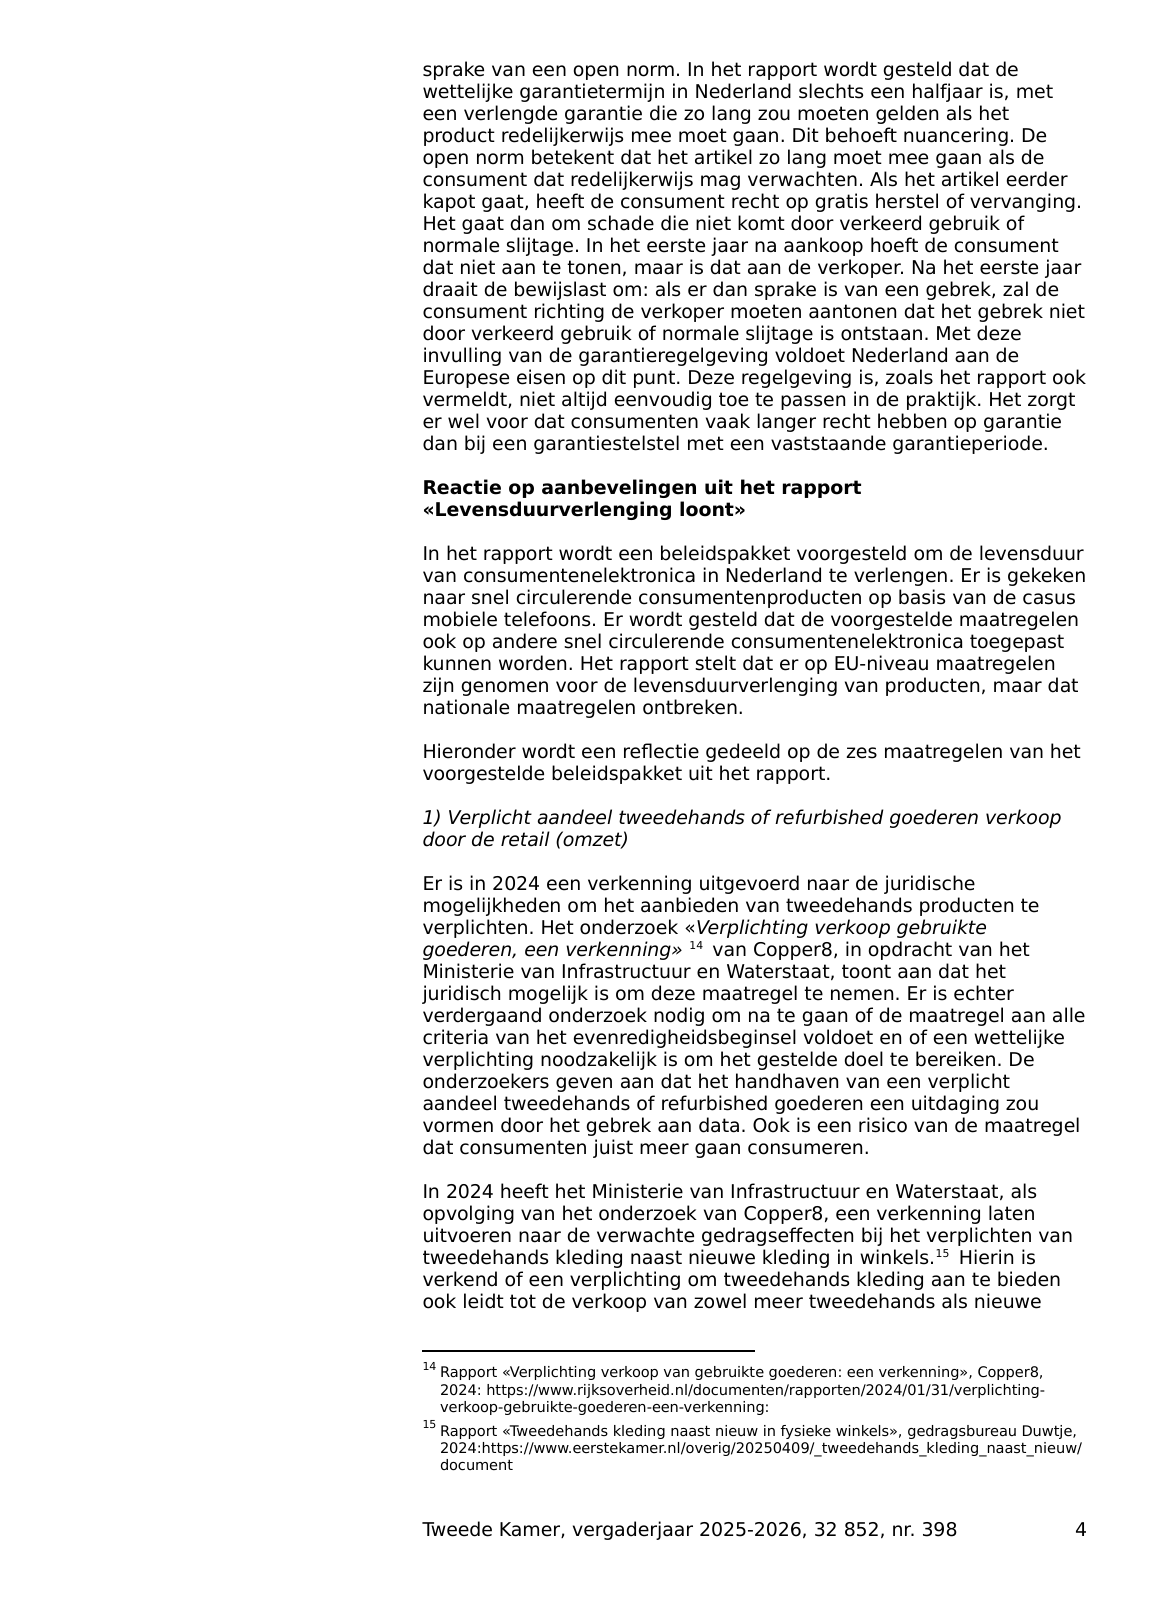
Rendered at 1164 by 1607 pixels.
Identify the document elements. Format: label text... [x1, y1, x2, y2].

text Er is in 2024 een verkenning uitgevoerd naar de juridische mogelijkheden om het aanbieden van tweedehands producten te verplichten. Het onderzoek «Verplichting verkoop gebruikte goederen, een verkenning» van Copper8, in opdracht van het Ministerie van Infrastructuur en Waterstaat, toont aan dat het juridisch mogelijk is om deze maatregel te nemen. Er is echter verdergaand onderzoek nodig om na te gaan of de maatregel aan alle criteria van het evenredigheidsbeginsel voldoet en of een wettelijke verplichting noodzakelijk is om het gestelde doel te bereiken. De onderzoekers geven aan dat het handhaven van een verplicht aandeel tweedehands of refurbished goederen een uitdaging zou vormen door het gebrek aan data. Ook is een risico van de maatregel dat consumenten juist meer gaan consumeren. [422, 873, 1087, 1159]
text Rapport «Tweedehands kleding naast nieuw in fysieke winkels», gedragsbureau Duwtje, 2024:https://www.eerstekamer.nl/overig/20250409/_tweedehands_kleding_naast_nieuw/document [422, 1418, 1087, 1474]
text sprake van een open norm. In het rapport wordt gesteld dat de wettelijke garantietermijn in Nederland slechts een halfjaar is, met een verlengde garantie die zo lang zou moeten gelden als het product redelijkerwijs mee moet gaan. Dit behoeft nuancering. De open norm betekent dat het artikel zo lang moet mee gaan als de consument dat redelijkerwijs mag verwachten. Als het artikel eerder kapot gaat, heeft de consument recht op gratis herstel of vervanging. Het gaat dan om schade die niet komt door verkeerd gebruik of normale slijtage. In het eerste jaar na aankoop hoeft de consument dat niet aan te tonen, maar is dat aan de verkoper. Na het eerste jaar draait de bewijslast om: als er dan sprake is van een gebrek, zal de consument richting de verkoper moeten aantonen dat het gebrek niet door verkeerd gebruik of normale slijtage is ontstaan. Met deze invulling van de garantieregelgeving voldoet Nederland aan de Europese eisen op dit punt. Deze regelgeving is, zoals het rapport ook vermeldt, niet altijd eenvoudig toe te passen in de praktijk. Het zorgt er wel voor dat consumenten vaak langer recht hebben op garantie dan bij een garantiestelstel met een vaststaande garantieperiode. [422, 59, 1087, 455]
text In 2024 heeft het Ministerie van Infrastructuur en Waterstaat, als opvolging van het onderzoek van Copper8, een verkenning laten uitvoeren naar de verwachte gedragseffecten bij het verplichten van tweedehands kleding naast nieuwe kleding in winkels. Hierin is verkend of een verplichting om tweedehands kleding aan te bieden ook leidt tot de verkoop van zowel meer tweedehands als nieuwe [422, 1181, 1087, 1313]
text In het rapport wordt een beleidspakket voorgesteld om de levensduur van consumentenelektronica in Nederland te verlengen. Er is gekeken naar snel circulerende consumentenproducten op basis van de casus mobiele telefoons. Er wordt gesteld dat de voorgestelde maatregelen ook op andere snel circulerende consumentenelektronica toegepast kunnen worden. Het rapport stelt dat er op EU-niveau maatregelen zijn genomen voor de levensduurverlenging van producten, maar dat nationale maatregelen ontbreken. [422, 543, 1087, 719]
text Rapport «Verplichting verkoop van gebruikte goederen: een verkenning», Copper8, 2024: https://www.rijksoverheid.nl/documenten/rapporten/2024/01/31/verplichting-verkoop-gebruikte-goederen-een-verkenning: [422, 1360, 1087, 1416]
subtitle 1) Verplicht aandeel tweedehands of refurbished goederen verkoop door de retail (omzet) [422, 807, 1087, 851]
subtitle Reactie op aanbevelingen uit het rapport «Levensduurverlenging loont» [422, 477, 1087, 521]
text Hieronder wordt een reflectie gedeeld op de zes maatregelen van het voorgestelde beleidspakket uit het rapport. [422, 741, 1087, 785]
